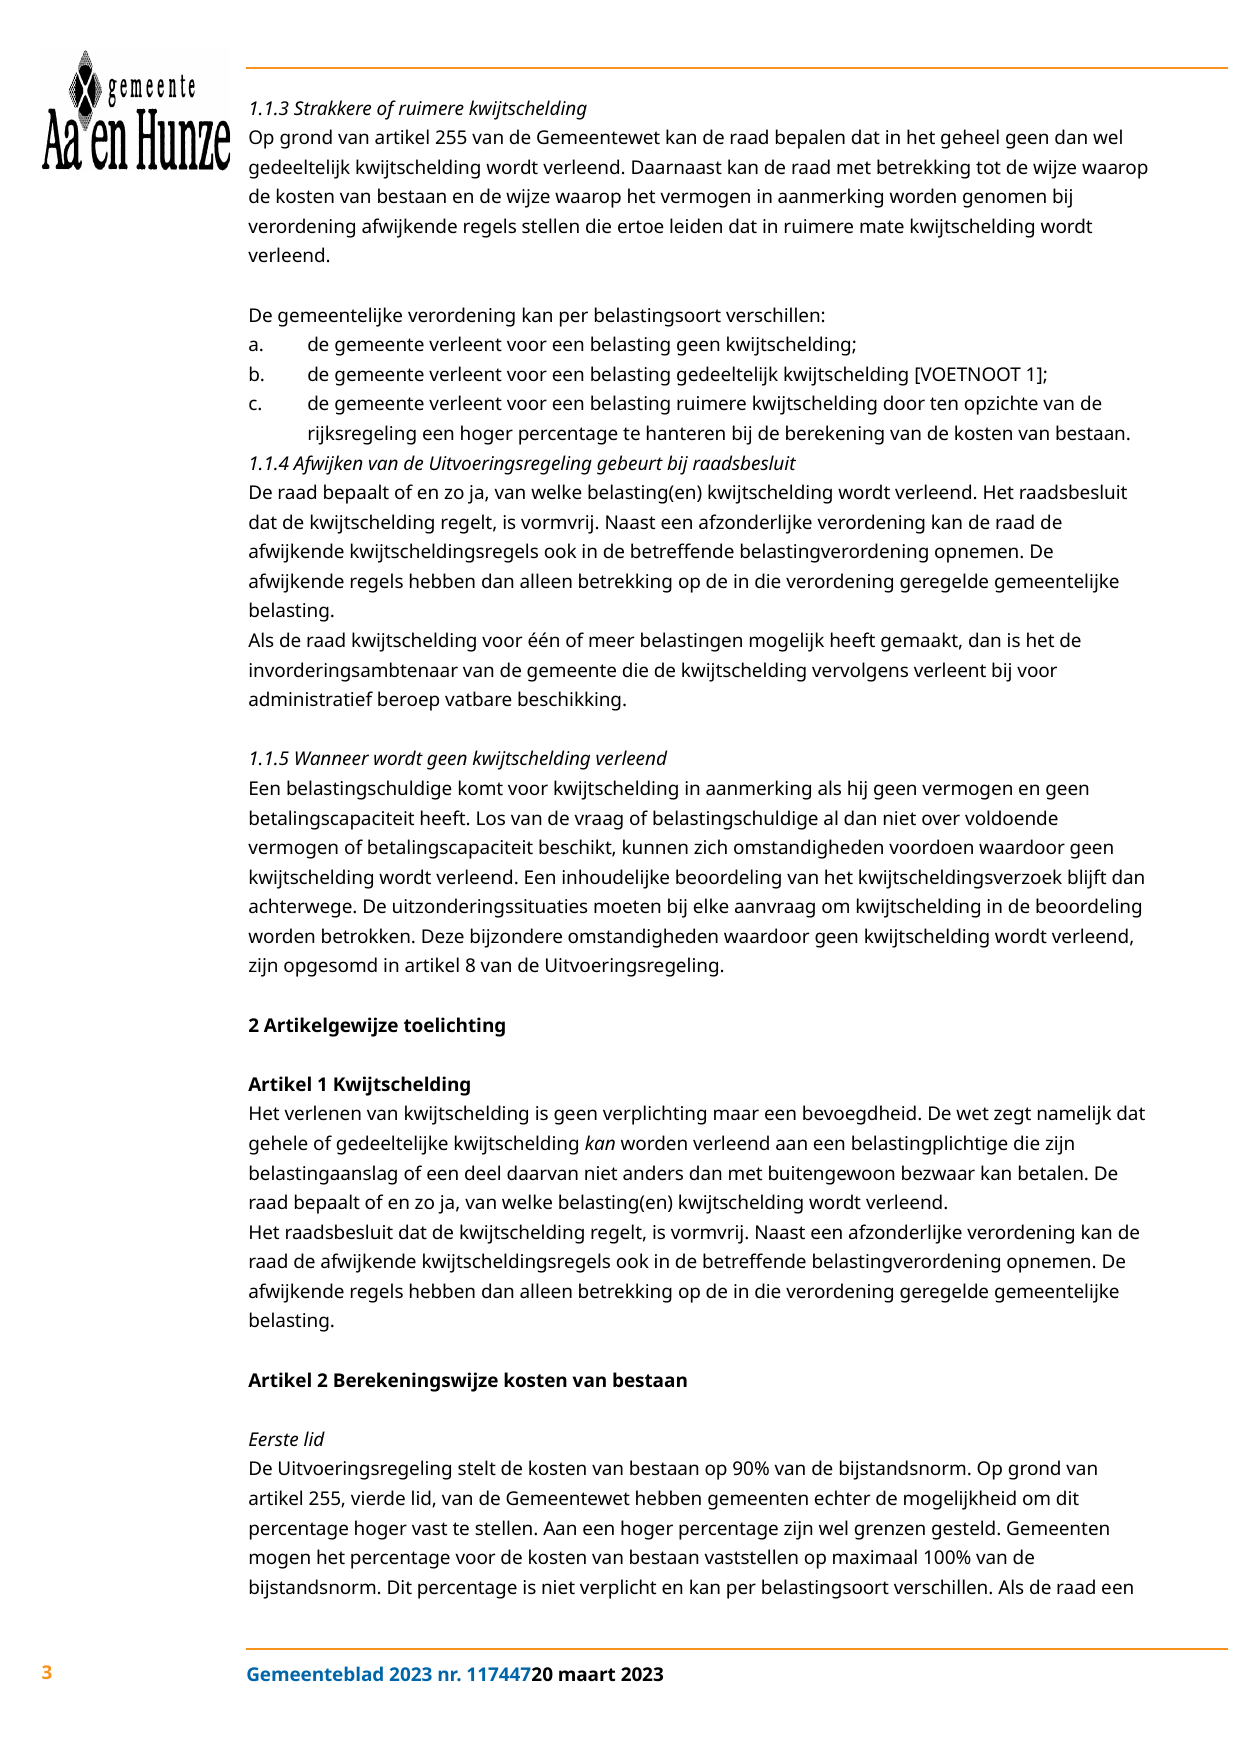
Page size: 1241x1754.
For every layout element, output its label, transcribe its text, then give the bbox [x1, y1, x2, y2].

text Het verlenen van kwijtschelding is geen verplichting maar een bevoegdheid. De wet zegt namelijk dat gehele of gedeeltelijke kwijtschelding kan worden verleend aan een belastingplichtige die zijn belastingaanslag of een deel daarvan niet anders dan met buitengewoon bezwaar kan betalen. De raad bepaalt of en zo ja, van welke belasting(en) kwijtschelding wordt verleend. [248, 1101, 1152, 1215]
text De raad bepaalt of en zo ja, van welke belasting(en) kwijtschelding wordt verleend. Het raadsbesluit dat de kwijtschelding regelt, is vormvrij. Naast een afzonderlijke verordening kan de raad de afwijkende kwijtscheldingsregels ook in de betreffende belastingverordening opnemen. De afwijkende regels hebben dan alleen betrekking op de in die verordening geregelde gemeentelijke belasting. [248, 479, 1152, 623]
text 2 Artikelgewijze toelichting [248, 1012, 1152, 1038]
text Op grond van artikel 255 van de Gemeentewet kan de raad bepalen dat in het geheel geen dan wel gedeeltelijk kwijtschelding wordt verleend. Daarnaast kan de raad met betrekking tot de wijze waarop de kosten van bestaan en de wijze waarop het vermogen in aanmerking worden genomen bij verordening afwijkende regels stellen die ertoe leiden dat in ruimere mate kwijtschelding wordt verleend. [248, 124, 1152, 268]
list de gemeente verleent voor een belasting ruimere kwijtschelding door ten opzichte van de rijksregeling een hoger percentage te hanteren bij de berekening van de kosten van bestaan. [248, 391, 1152, 446]
list de gemeente verleent voor een belasting gedeeltelijk kwijtschelding [VOETNOOT 1]; [248, 361, 1152, 387]
text 1.1.5 Wanneer wordt geen kwijtschelding verleend [248, 746, 1152, 771]
text Als de raad kwijtschelding voor één of meer belastingen mogelijk heeft gemaakt, dan is het de invorderingsambtenaar van de gemeente die de kwijtschelding vervolgens verleent bij voor administratief beroep vatbare beschikking. [248, 627, 1152, 712]
picture [41, 47, 231, 172]
text 1.1.3 Strakkere of ruimere kwijtschelding [248, 95, 1152, 121]
text Het raadsbesluit dat de kwijtschelding regelt, is vormvrij. Naast een afzonderlijke verordening kan de raad de afwijkende kwijtscheldingsregels ook in de betreffende belastingverordening opnemen. De afwijkende regels hebben dan alleen betrekking op de in die verordening geregelde gemeentelijke belasting. [248, 1219, 1152, 1333]
text Eerste lid [248, 1426, 1152, 1452]
text Artikel 2 Berekeningswijze kosten van bestaan [248, 1367, 1152, 1393]
text De Uitvoeringsregeling stelt de kosten van bestaan op 90% van de bijstandsnorm. Op grond van artikel 255, vierde lid, van de Gemeentewet hebben gemeenten echter de mogelijkheid om dit percentage hoger vast te stellen. Aan een hoger percentage zijn wel grenzen gesteld. Gemeenten mogen het percentage voor de kosten van bestaan vaststellen op maximaal 100% van de bijstandsnorm. Dit percentage is niet verplicht en kan per belastingsoort verschillen. Als de raad een [248, 1456, 1152, 1600]
text 1.1.4 Afwijken van de Uitvoeringsregeling gebeurt bij raadsbesluit [248, 450, 1152, 476]
list de gemeente verleent voor een belasting geen kwijtschelding; [248, 331, 1152, 357]
text Artikel 1 Kwijtschelding [248, 1071, 1152, 1097]
text Een belastingschuldige komt voor kwijtschelding in aanmerking als hij geen vermogen en geen betalingscapaciteit heeft. Los van de vraag of belastingschuldige al dan niet over voldoende vermogen of betalingscapaciteit beschikt, kunnen zich omstandigheden voordoen waardoor geen kwijtschelding wordt verleend. Een inhoudelijke beoordeling van het kwijtscheldingsverzoek blijft dan achterwege. De uitzonderingssituaties moeten bij elke aanvraag om kwijtschelding in de beoordeling worden betrokken. Deze bijzondere omstandigheden waardoor geen kwijtschelding wordt verleend, zijn opgesomd in artikel 8 van de Uitvoeringsregeling. [248, 775, 1152, 978]
text De gemeentelijke verordening kan per belastingsoort verschillen: [248, 302, 1152, 328]
